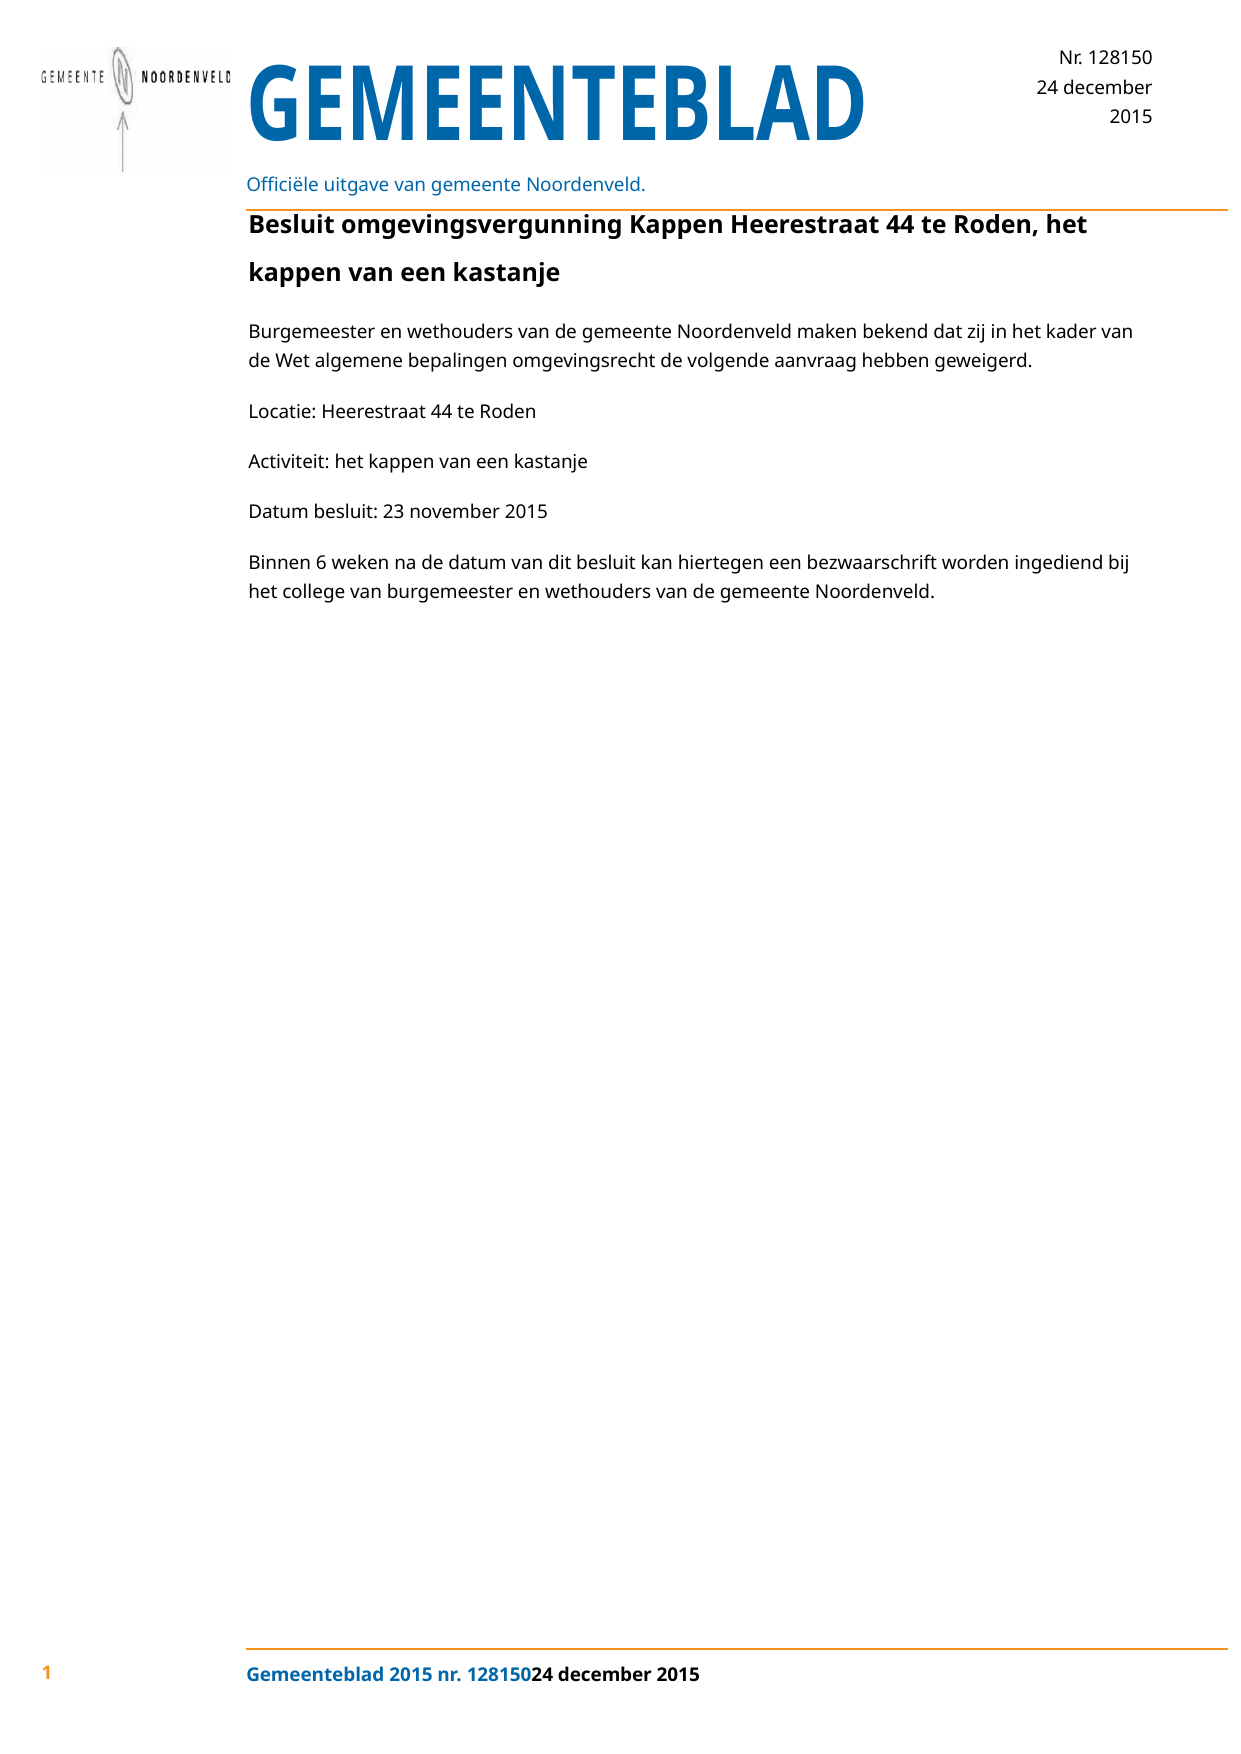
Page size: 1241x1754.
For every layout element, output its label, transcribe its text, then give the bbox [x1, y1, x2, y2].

text Besluit omgevingsvergunning Kappen Heerestraat 44 te Roden, het kappen van een kastanje [248, 211, 1152, 288]
text Datum besluit: 23 november 2015 [248, 499, 1152, 524]
picture [41, 47, 231, 172]
text Locatie: Heerestraat 44 te Roden [248, 398, 1152, 424]
text Activiteit: het kappen van een kastanje [248, 448, 1152, 474]
text Burgemeester en wethouders van de gemeente Noordenveld maken bekend dat zij in het kader van de Wet algemene bepalingen omgevingsrecht de volgende aanvraag hebben geweigerd. [248, 318, 1152, 373]
text Binnen 6 weken na de datum van dit besluit kan hiertegen een bezwaarschrift worden ingediend bij het college van burgemeester en wethouders van de gemeente Noordenveld. [248, 549, 1152, 604]
